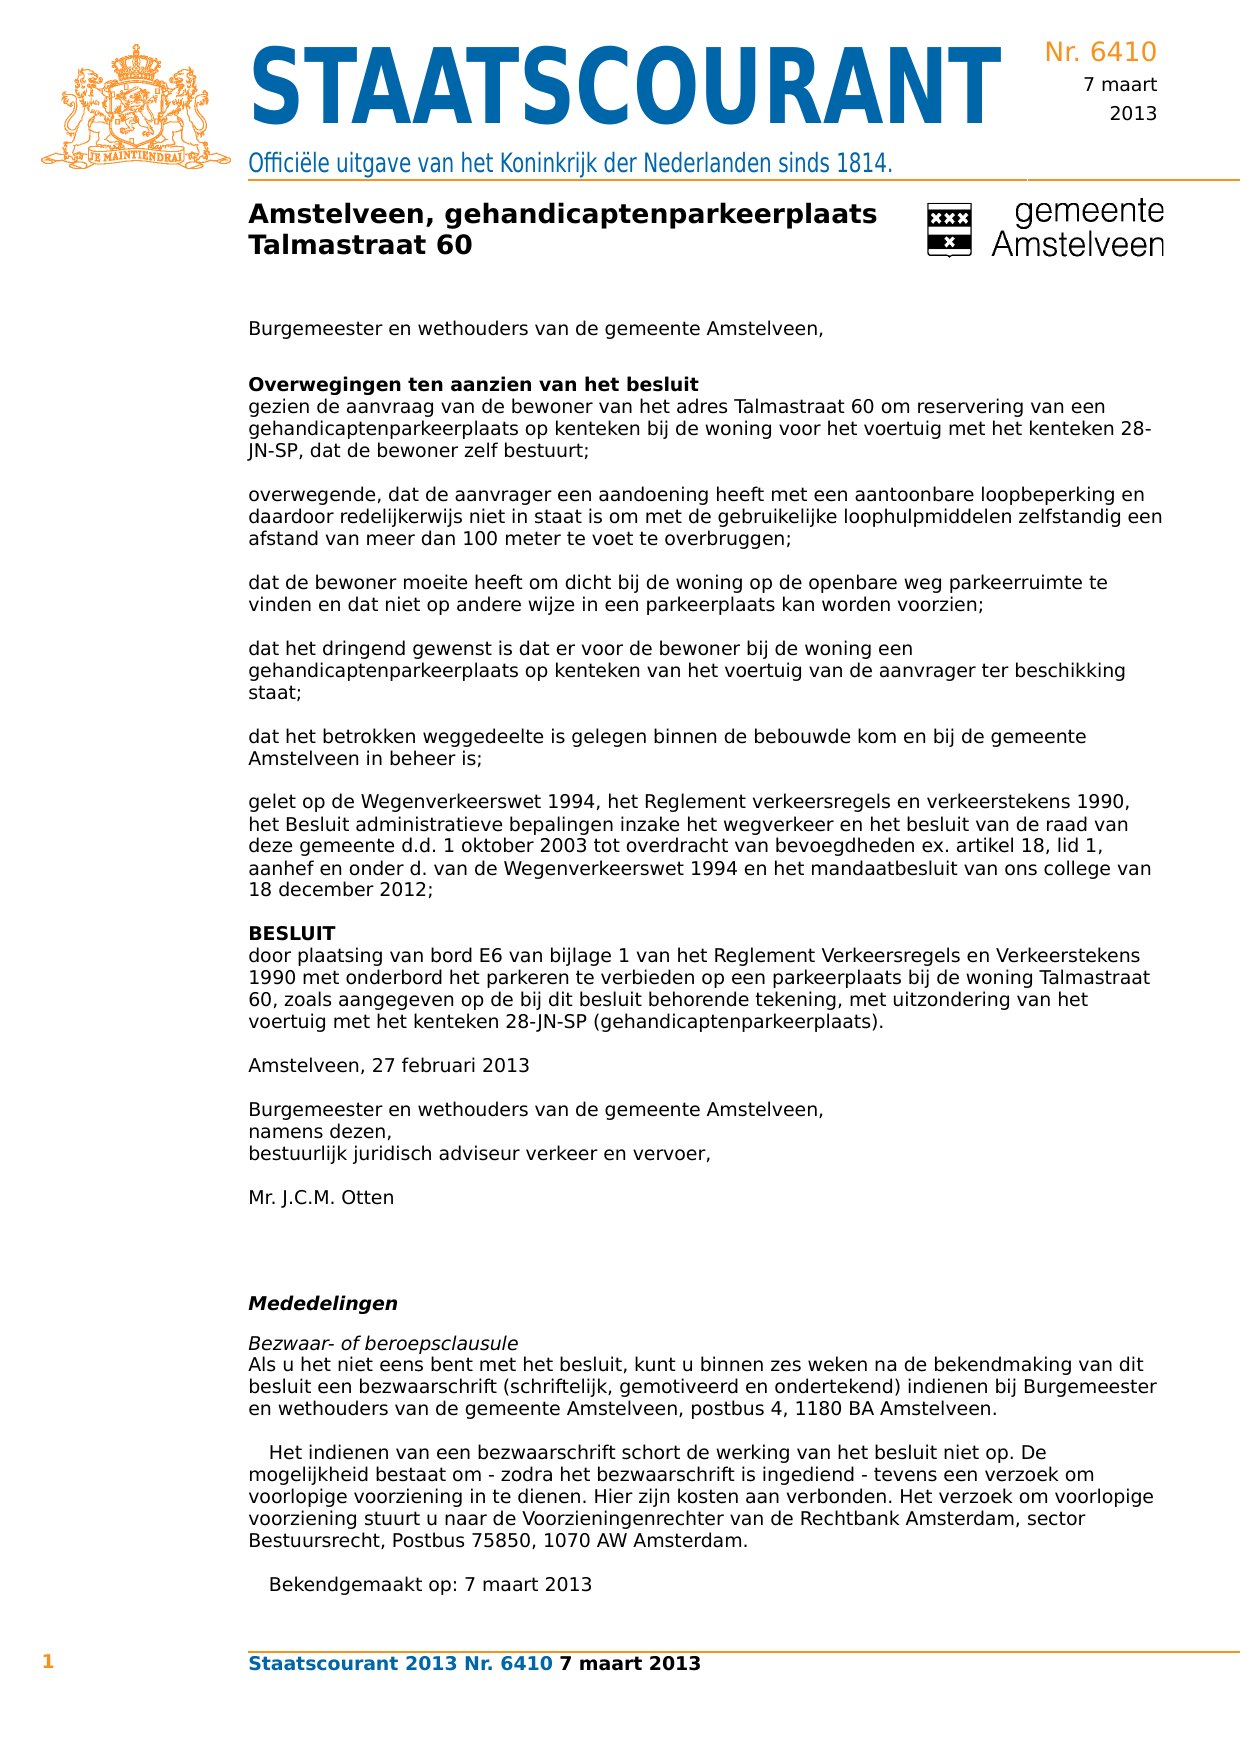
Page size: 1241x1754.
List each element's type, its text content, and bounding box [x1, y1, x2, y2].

text Als u het niet eens bent met het besluit, kunt u binnen zes weken na de bekendmaking van dit besluit een bezwaarschrift (schriftelijk, gemotiveerd en ondertekend) indienen bij Burgemeester en wethouders van de gemeente Amstelveen, postbus 4, 1180 BA Amstelveen. [248, 1354, 1163, 1420]
text bestuurlijk juridisch adviseur verkeer en vervoer, [248, 1143, 1163, 1165]
subtitle Bezwaar- of beroepsclausule [248, 1332, 1163, 1354]
text gezien de aanvraag van de bewoner van het adres Talmastraat 60 om reservering van een gehandicaptenparkeerplaats op kenteken bij de woning voor het voertuig met het kenteken 28-JN-SP, dat de bewoner zelf bestuurt; [248, 396, 1163, 462]
text Burgemeester en wethouders van de gemeente Amstelveen, [248, 318, 1163, 340]
subtitle Mededelingen [248, 1293, 1163, 1315]
subtitle Overwegingen ten aanzien van het besluit [248, 374, 1163, 396]
text gelet op de Wegenverkeerswet 1994, het Reglement verkeersregels en verkeerstekens 1990, het Besluit administratieve bepalingen inzake het wegverkeer en het besluit van de raad van deze gemeente d.d. 1 oktober 2003 tot overdracht van bevoegdheden ex. artikel 18, lid 1, aanhef en onder d. van de Wegenverkeerswet 1994 en het mandaatbesluit van ons college van 18 december 2012; [248, 791, 1163, 901]
text overwegende, dat de aanvrager een aandoening heeft met een aantoonbare loopbeperking en daardoor redelijkerwijs niet in staat is om met de gebruikelijke loophulpmiddelen zelfstandig een afstand van meer dan 100 meter te voet te overbruggen; [248, 484, 1163, 550]
text namens dezen, [248, 1121, 1163, 1143]
text dat het betrokken weggedeelte is gelegen binnen de bebouwde kom en bij de gemeente Amstelveen in beheer is; [248, 726, 1163, 769]
text dat het dringend gewenst is dat er voor de bewoner bij de woning een gehandicaptenparkeerplaats op kenteken van het voertuig van de aanvrager ter beschikking staat; [248, 638, 1163, 703]
text Burgemeester en wethouders van de gemeente Amstelveen, [248, 1099, 1163, 1121]
picture [927, 198, 1164, 258]
text Mr. J.C.M. Otten [248, 1187, 1163, 1209]
text Het indienen van een bezwaarschrift schort de werking van het besluit niet op. De mogelijkheid bestaat om - zodra het bezwaarschrift is ingediend - tevens een verzoek om voorlopige voorziening in te dienen. Hier zijn kosten aan verbonden. Het verzoek om voorlopige voorziening stuurt u naar de Voorzieningenrechter van de Rechtbank Amsterdam, sector Bestuursrecht, Postbus 75850, 1070 AW Amsterdam. [248, 1442, 1163, 1552]
text Bekendgemaakt op: 7 maart 2013 [248, 1574, 1163, 1596]
text BESLUIT [248, 923, 1163, 945]
text door plaatsing van bord E6 van bijlage 1 van het Reglement Verkeersregels en Verkeerstekens 1990 met onderbord het parkeren te verbieden op een parkeerplaats bij de woning Talmastraat 60, zoals aangegeven op de bij dit besluit behorende tekening, met uitzondering van het voertuig met het kenteken 28-JN-SP (gehandicaptenparkeerplaats). [248, 945, 1163, 1033]
subtitle Amstelveen, gehandicaptenparkeerplaats Talmastraat 60 [248, 199, 1163, 261]
text dat de bewoner moeite heeft om dicht bij de woning op de openbare weg parkeerruimte te vinden en dat niet op andere wijze in een parkeerplaats kan worden voorzien; [248, 572, 1163, 616]
text Amstelveen, 27 februari 2013 [248, 1055, 1163, 1077]
picture [41, 44, 231, 169]
